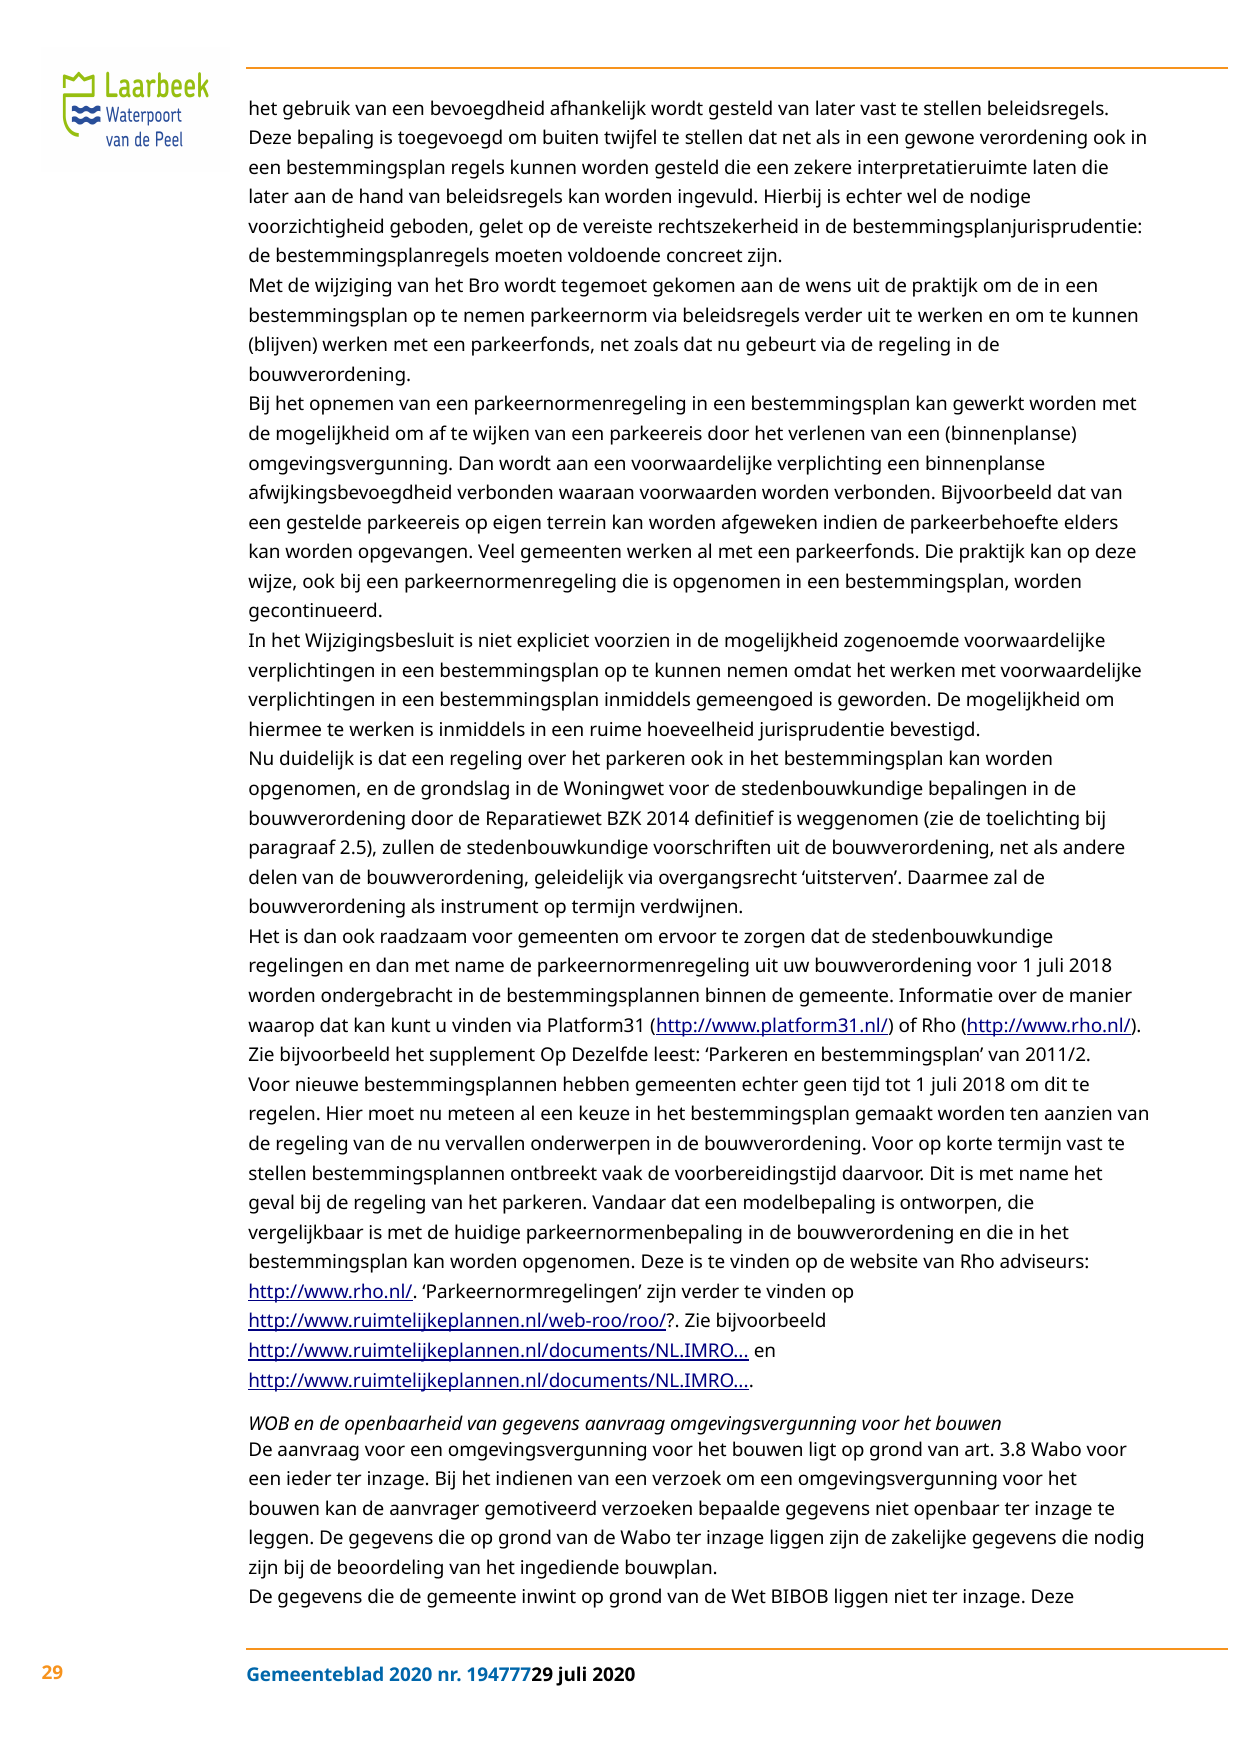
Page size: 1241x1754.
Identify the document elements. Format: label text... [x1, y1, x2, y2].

text In het Wijzigingsbesluit is niet expliciet voorzien in de mogelijkheid zogenoemde voorwaardelijke verplichtingen in een bestemmingsplan op te kunnen nemen omdat het werken met voorwaardelijke verplichtingen in een bestemmingsplan inmiddels gemeengoed is geworden. De mogelijkheid om hiermee te werken is inmiddels in een ruime hoeveelheid jurisprudentie bevestigd. [248, 627, 1152, 742]
text Nu duidelijk is dat een regeling over het parkeren ook in het bestemmingsplan kan worden opgenomen, en de grondslag in de Woningwet voor de stedenbouwkundige bepalingen in de bouwverordening door de Reparatiewet BZK 2014 definitief is weggenomen (zie de toelichting bij paragraaf 2.5), zullen de stedenbouwkundige voorschriften uit de bouwverordening, net als andere delen van de bouwverordening, geleidelijk via overgangsrecht ‘uitsterven’. Daarmee zal de bouwverordening als instrument op termijn verdwijnen. [248, 746, 1152, 919]
text Met de wijziging van het Bro wordt tegemoet gekomen aan de wens uit de praktijk om de in een bestemmingsplan op te nemen parkeernorm via beleidsregels verder uit te werken en om te kunnen (blijven) werken met een parkeerfonds, net zoals dat nu gebeurt via de regeling in de bouwverordening. [248, 272, 1152, 387]
picture [41, 47, 231, 172]
text het gebruik van een bevoegdheid afhankelijk wordt gesteld van later vast te stellen beleidsregels. Deze bepaling is toegevoegd om buiten twijfel te stellen dat net als in een gewone verordening ook in een bestemmingsplan regels kunnen worden gesteld die een zekere interpretatieruimte laten die later aan de hand van beleidsregels kan worden ingevuld. Hierbij is echter wel de nodige voorzichtigheid geboden, gelet op de vereiste rechtszekerheid in de bestemmingsplanjurisprudentie: de bestemmingsplanregels moeten voldoende concreet zijn. [248, 95, 1152, 268]
text De aanvraag voor een omgevingsvergunning voor het bouwen ligt op grond van art. 3.8 Wabo voor een ieder ter inzage. Bij het indienen van een verzoek om een omgevingsvergunning voor het bouwen kan de aanvrager gemotiveerd verzoeken bepaalde gegevens niet openbaar ter inzage te leggen. De gegevens die op grond van de Wabo ter inzage liggen zijn de zakelijke gegevens die nodig zijn bij de beoordeling van het ingediende bouwplan. [248, 1436, 1152, 1580]
text Het is dan ook raadzaam voor gemeenten om ervoor te zorgen dat de stedenbouwkundige regelingen en dan met name de parkeernormenregeling uit uw bouwverordening voor 1 juli 2018 worden ondergebracht in de bestemmingsplannen binnen de gemeente. Informatie over de manier waarop dat kan kunt u vinden via Platform31 (http://www.platform31.nl/) of Rho (http://www.rho.nl/). Zie bijvoorbeeld het supplement Op Dezelfde leest: ‘Parkeren en bestemmingsplan’ van 2011/2. [248, 923, 1152, 1067]
text Voor nieuwe bestemmingsplannen hebben gemeenten echter geen tijd tot 1 juli 2018 om dit te regelen. Hier moet nu meteen al een keuze in het bestemmingsplan gemaakt worden ten aanzien van de regeling van de nu vervallen onderwerpen in de bouwverordening. Voor op korte termijn vast te stellen bestemmingsplannen ontbreekt vaak de voorbereidingstijd daarvoor. Dit is met name het geval bij de regeling van het parkeren. Vandaar dat een modelbepaling is ontworpen, die vergelijkbaar is met de huidige parkeernormenbepaling in de bouwverordening en die in het bestemmingsplan kan worden opgenomen. Deze is te vinden op de website van Rho adviseurs: http://www.rho.nl/. ‘Parkeernormregelingen’ zijn verder te vinden op http://www.ruimtelijkeplannen.nl/web-roo/roo/?. Zie bijvoorbeeld http://www.ruimtelijkeplannen.nl/documents/NL.IMRO... en http://www.ruimtelijkeplannen.nl/documents/NL.IMRO.... [248, 1071, 1152, 1393]
text WOB en de openbaarheid van gegevens aanvraag omgevingsvergunning voor het bouwen [248, 1410, 1152, 1436]
text Bij het opnemen van een parkeernormenregeling in een bestemmingsplan kan gewerkt worden met de mogelijkheid om af te wijken van een parkeereis door het verlenen van een (binnenplanse) omgevingsvergunning. Dan wordt aan een voorwaardelijke verplichting een binnenplanse afwijkingsbevoegdheid verbonden waaraan voorwaarden worden verbonden. Bijvoorbeeld dat van een gestelde parkeereis op eigen terrein kan worden afgeweken indien de parkeerbehoefte elders kan worden opgevangen. Veel gemeenten werken al met een parkeerfonds. Die praktijk kan op deze wijze, ook bij een parkeernormenregeling die is opgenomen in een bestemmingsplan, worden gecontinueerd. [248, 391, 1152, 623]
text De gegevens die de gemeente inwint op grond van de Wet BIBOB liggen niet ter inzage. Deze [248, 1584, 1152, 1609]
